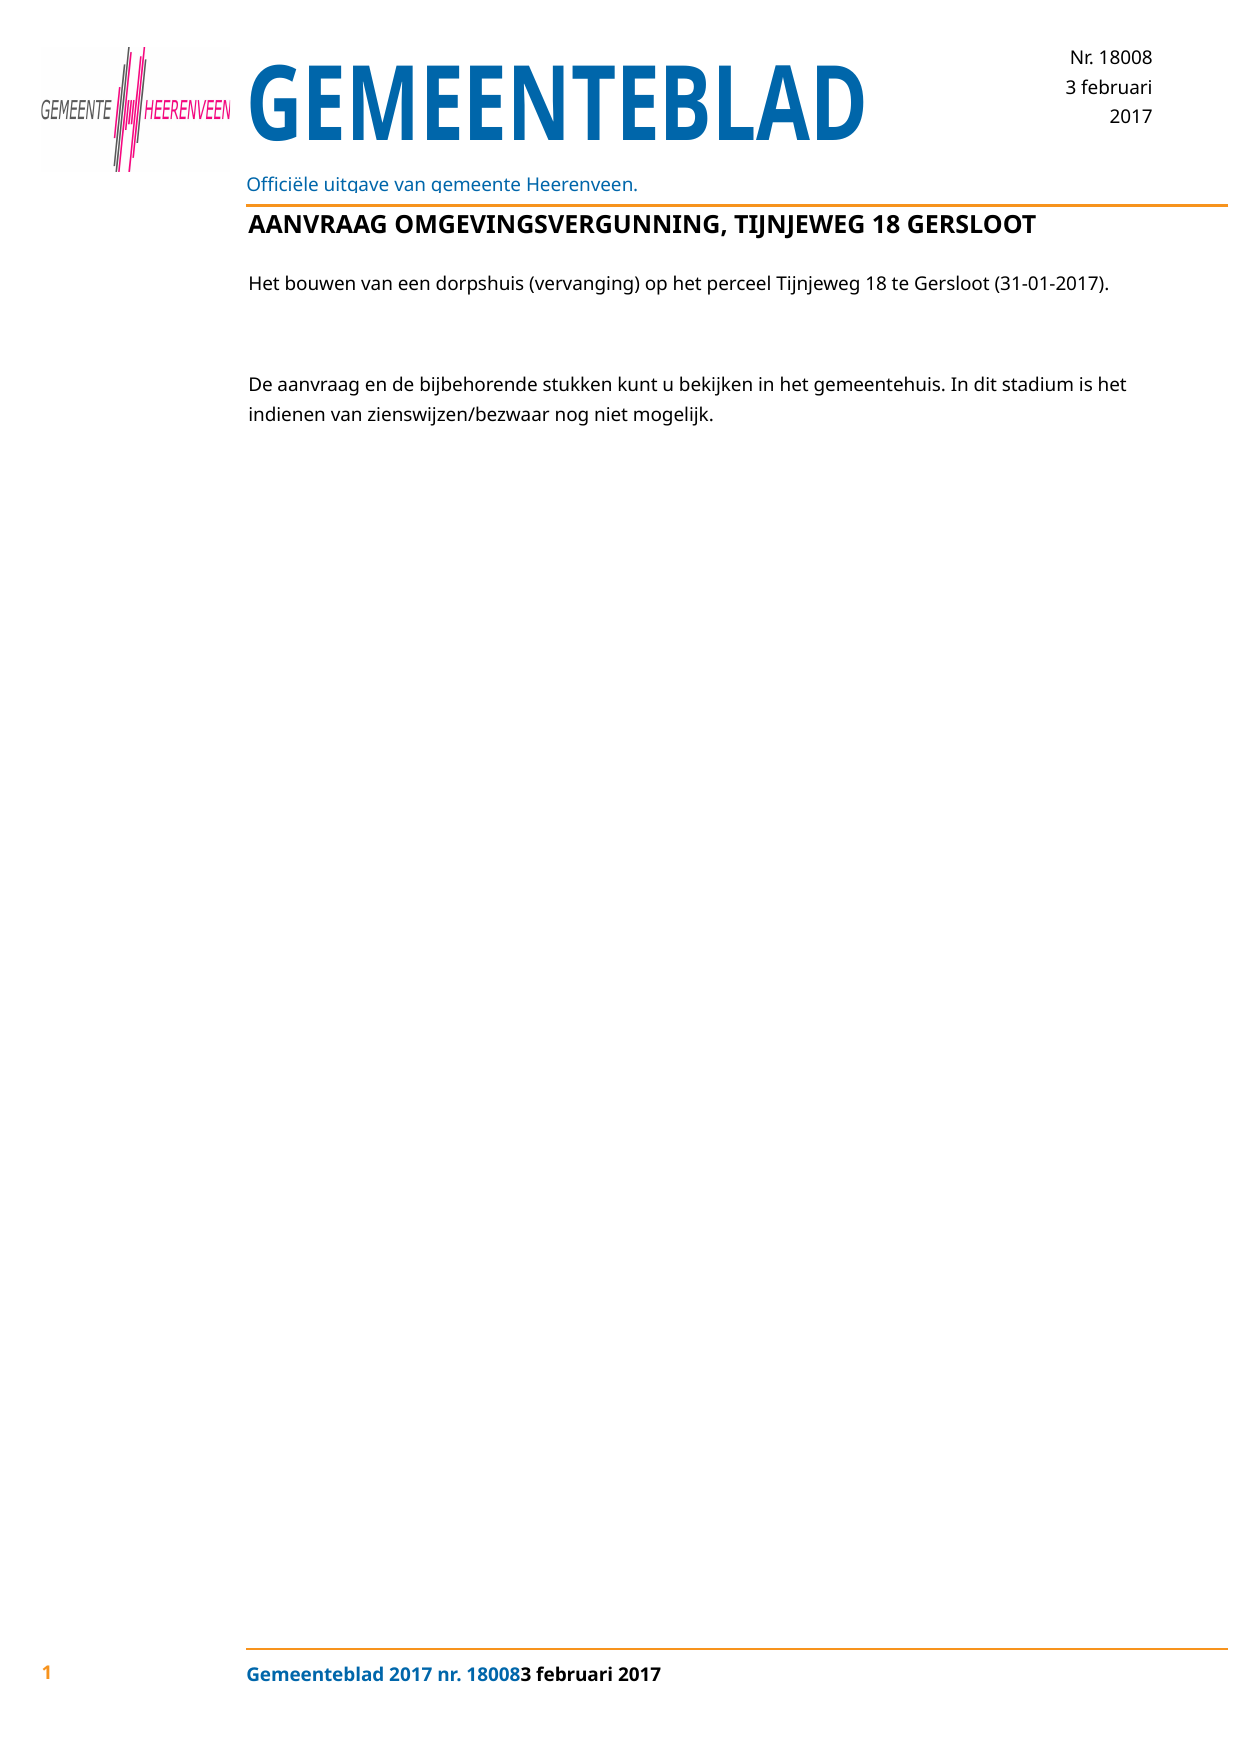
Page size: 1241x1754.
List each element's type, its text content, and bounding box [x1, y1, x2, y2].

text AANVRAAG OMGEVINGSVERGUNNING, TIJNJEWEG 18 GERSLOOT [248, 207, 1152, 241]
text De aanvraag en de bijbehorende stukken kunt u bekijken in het gemeentehuis. In dit stadium is het indienen van zienswijzen/bezwaar nog niet mogelijk. [248, 371, 1152, 426]
picture [41, 47, 231, 172]
text Het bouwen van een dorpshuis (vervanging) op het perceel Tijnjeweg 18 te Gersloot (31-01-2017). [248, 270, 1152, 296]
